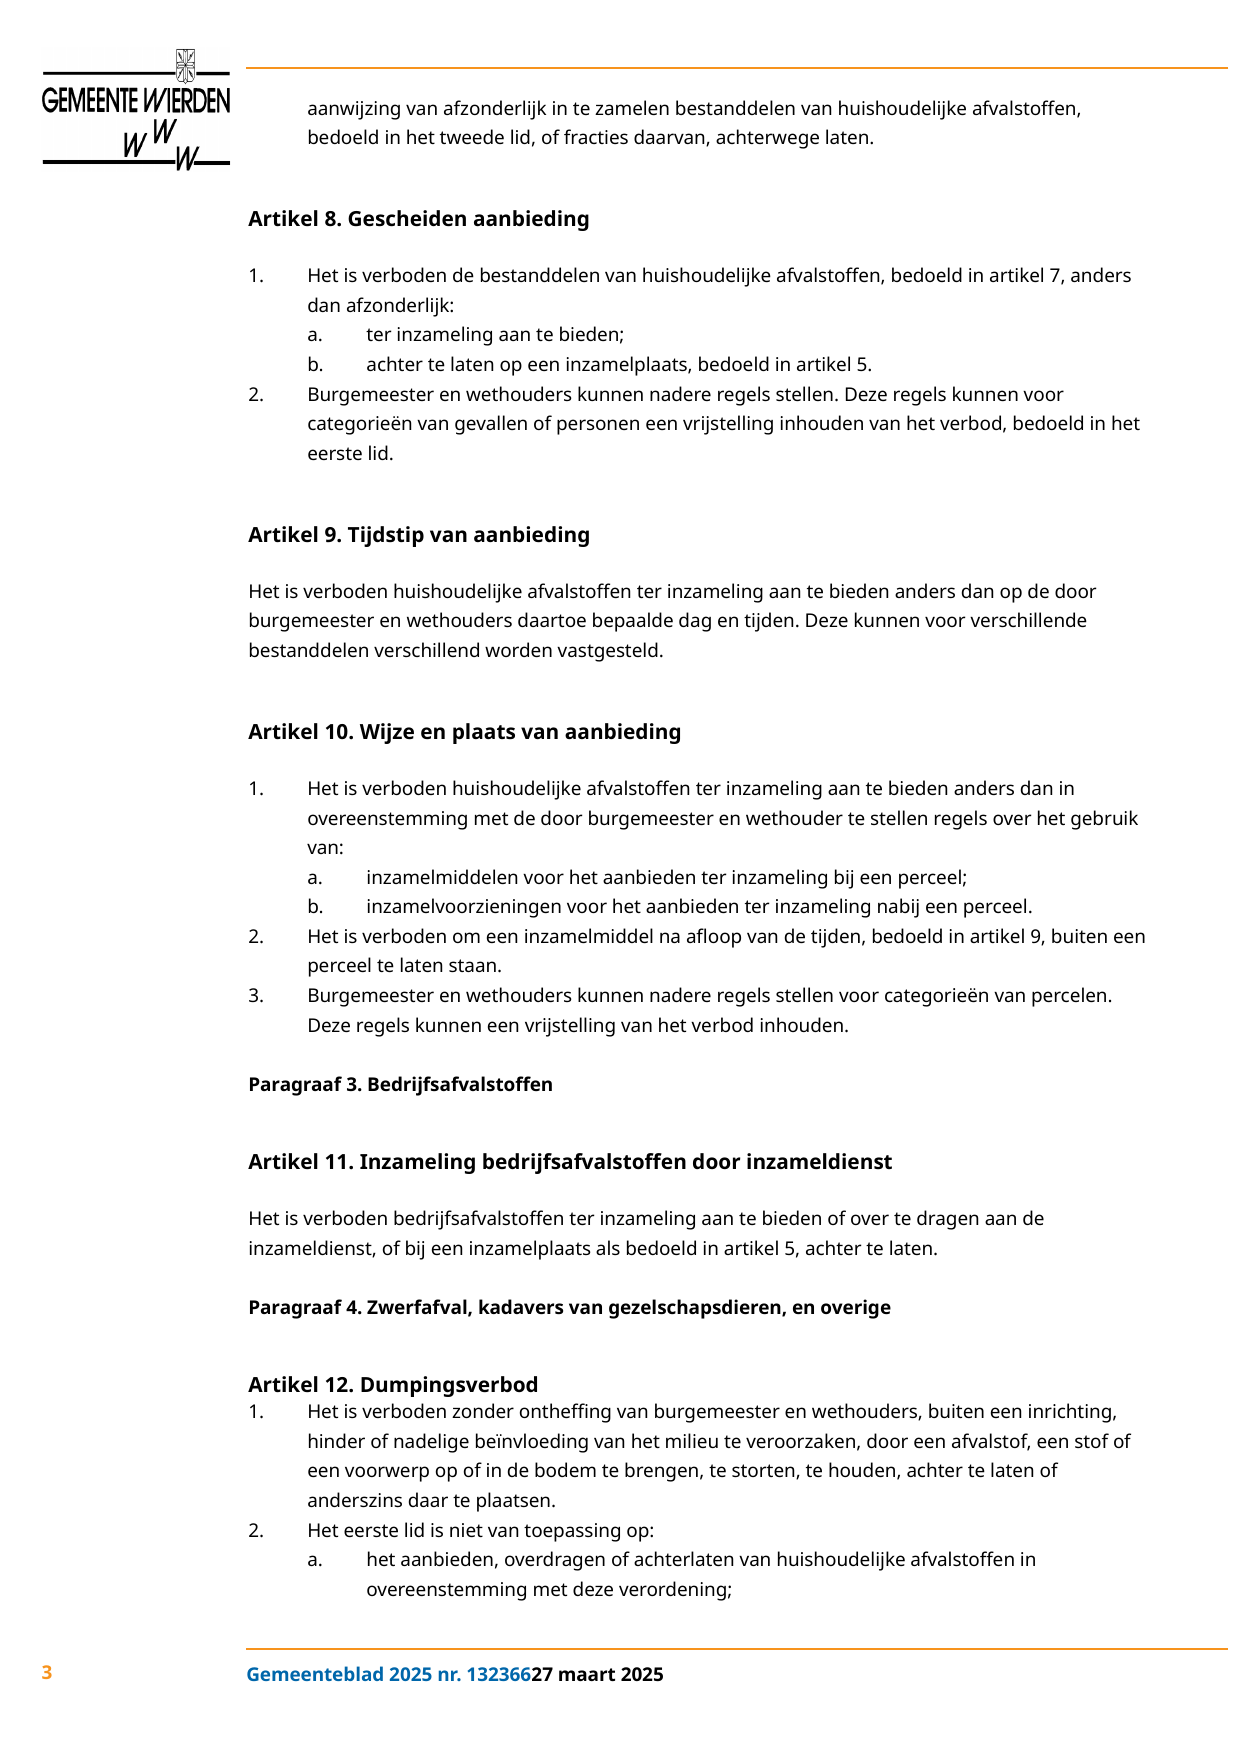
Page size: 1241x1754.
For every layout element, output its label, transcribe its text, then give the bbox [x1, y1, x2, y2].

list Het is verboden om een inzamelmiddel na afloop van de tijden, bedoeld in artikel 9, buiten een perceel te laten staan. [248, 923, 1152, 978]
text Artikel 8. Gescheiden aanbieding [248, 204, 1152, 233]
list Burgemeester en wethouders kunnen nadere regels stellen voor categorieën van percelen. Deze regels kunnen een vrijstelling van het verbod inhouden. [248, 982, 1152, 1037]
list Burgemeester en wethouders kunnen nadere regels stellen. Deze regels kunnen voor categorieën van gevallen of personen een vrijstelling inhouden van het verbod, bedoeld in het eerste lid. [248, 381, 1152, 466]
list inzamelvoorzieningen voor het aanbieden ter inzameling nabij een perceel. [307, 893, 1152, 919]
list het aanbieden, overdragen of achterlaten van huishoudelijke afvalstoffen in overeenstemming met deze verordening; [307, 1546, 1152, 1602]
list inzamelmiddelen voor het aanbieden ter inzameling bij een perceel; [307, 864, 1152, 889]
list Het is verboden de bestanddelen van huishoudelijke afvalstoffen, bedoeld in artikel 7, anders dan afzonderlijk: [248, 262, 1152, 318]
text Artikel 9. Tijdstip van aanbieding [248, 520, 1152, 548]
text Het is verboden huishoudelijke afvalstoffen ter inzameling aan te bieden anders dan op de door burgemeester en wethouders daartoe bepaalde dag en tijden. Deze kunnen voor verschillende bestanddelen verschillend worden vastgesteld. [248, 578, 1152, 663]
list Het eerste lid is niet van toepassing op: [248, 1517, 1152, 1542]
list achter te laten op een inzamelplaats, bedoeld in artikel 5. [307, 351, 1152, 377]
text Artikel 10. Wijze en plaats van aanbieding [248, 717, 1152, 746]
text Artikel 11. Inzameling bedrijfsafvalstoffen door inzameldienst [248, 1147, 1152, 1176]
list Het is verboden zonder ontheffing van burgemeester en wethouders, buiten een inrichting, hinder of nadelige beïnvloeding van het milieu te veroorzaken, door een afvalstof, een stof of een voorwerp op of in de bodem te brengen, te storten, te houden, achter te laten of anderszins daar te plaatsen. [248, 1398, 1152, 1513]
text Paragraaf 4. Zwerfafval, kadavers van gezelschapsdieren, en overige [248, 1294, 1152, 1319]
text Paragraaf 3. Bedrijfsafvalstoffen [248, 1071, 1152, 1097]
list ter inzameling aan te bieden; [307, 322, 1152, 347]
text Het is verboden bedrijfsafvalstoffen ter inzameling aan te bieden of over te dragen aan de inzameldienst, of bij een inzamelplaats als bedoeld in artikel 5, achter te laten. [248, 1205, 1152, 1260]
list Het is verboden huishoudelijke afvalstoffen ter inzameling aan te bieden anders dan in overeenstemming met de door burgemeester en wethouder te stellen regels over het gebruik van: [248, 775, 1152, 860]
picture [41, 47, 231, 172]
text Artikel 12. Dumpingsverbod [248, 1370, 1152, 1398]
list aanwijzing van afzonderlijk in te zamelen bestanddelen van huishoudelijke afvalstoffen, bedoeld in het tweede lid, of fracties daarvan, achterwege laten. [248, 95, 1152, 150]
